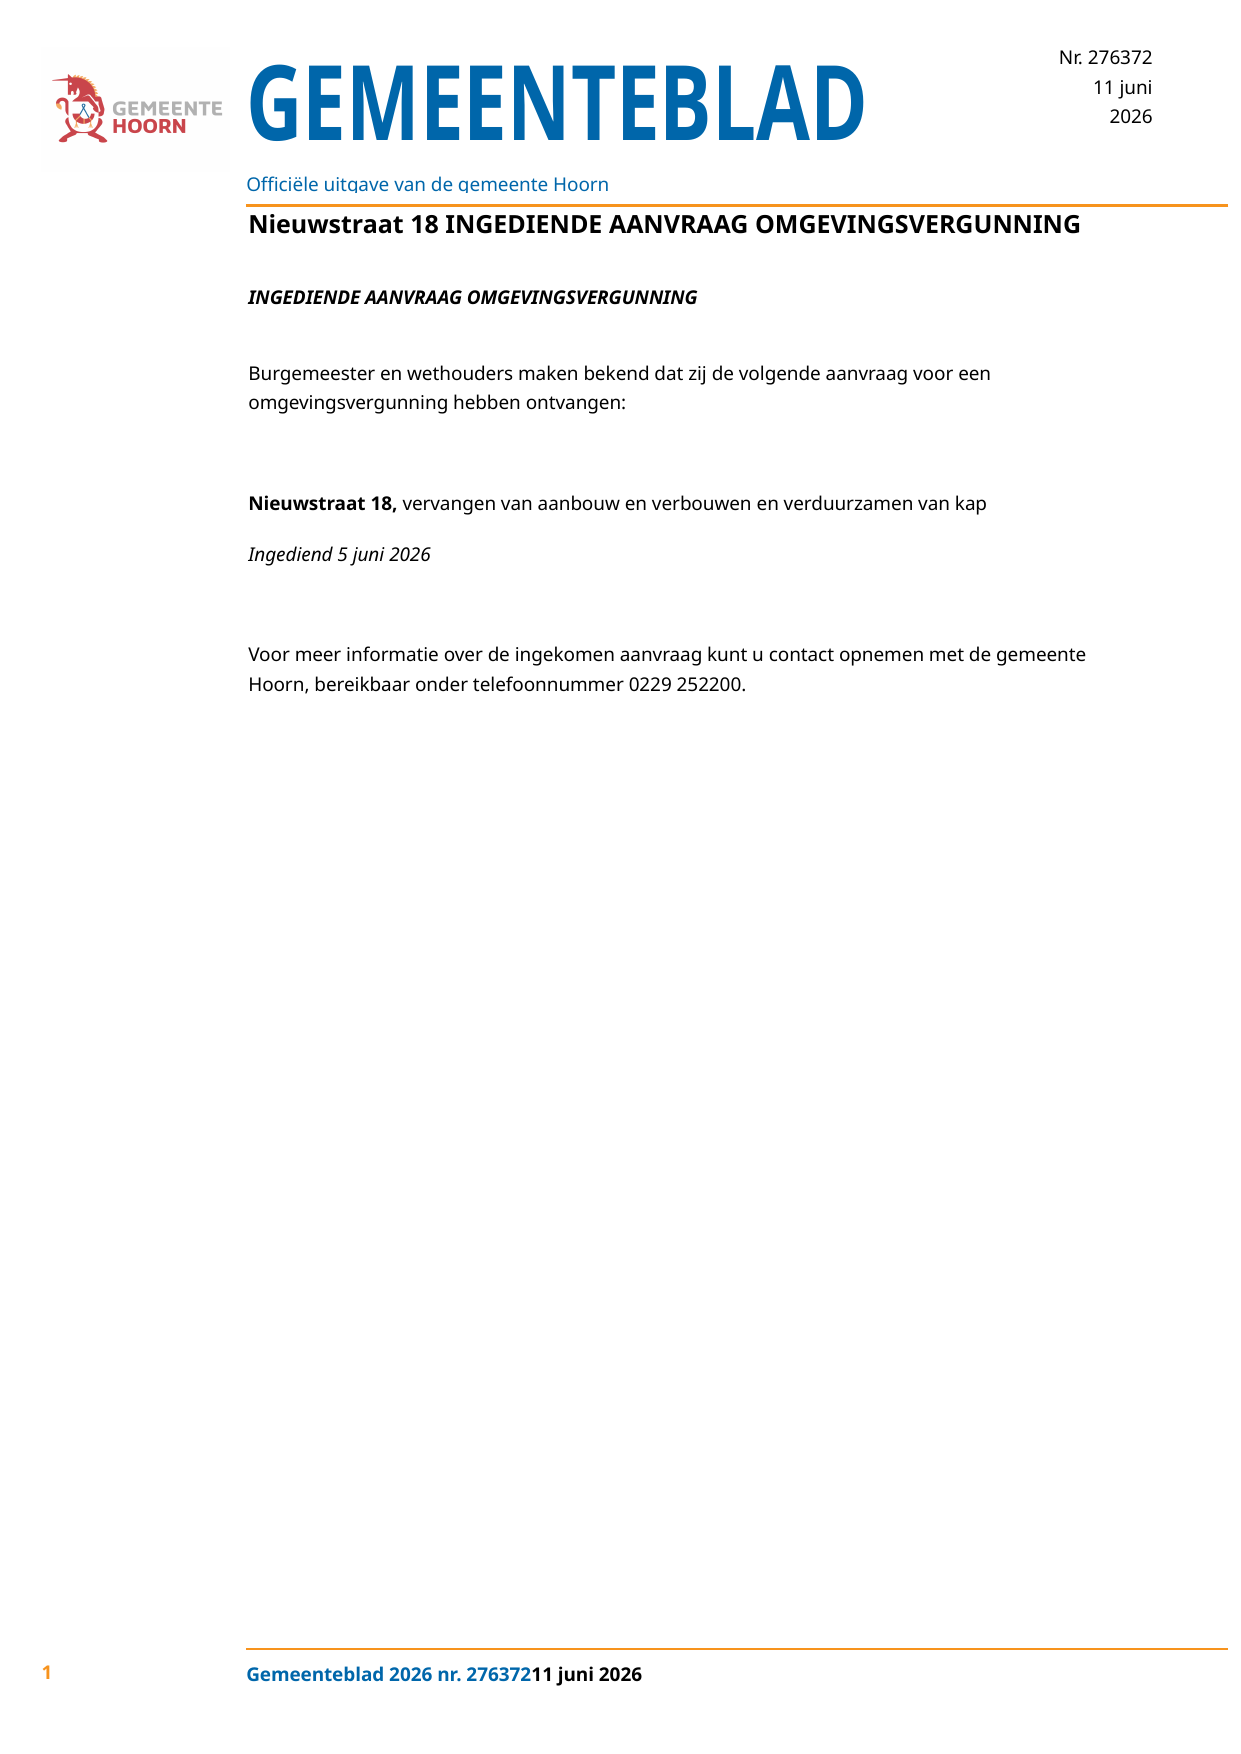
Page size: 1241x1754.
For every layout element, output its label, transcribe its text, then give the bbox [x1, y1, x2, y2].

text Nieuwstraat 18 INGEDIENDE AANVRAAG OMGEVINGSVERGUNNING [248, 207, 1152, 241]
text INGEDIENDE AANVRAAG OMGEVINGSVERGUNNING [248, 284, 1152, 309]
text Nieuwstraat 18, vervangen van aanbouw en verbouwen en verduurzamen van kap [248, 490, 1152, 516]
text Burgemeester en wethouders maken bekend dat zij de volgende aanvraag voor een omgevingsvergunning hebben ontvangen: [248, 360, 1152, 415]
text Voor meer informatie over de ingekomen aanvraag kunt u contact opnemen met de gemeente Hoorn, bereikbaar onder telefoonnummer 0229 252200. [248, 642, 1152, 697]
picture [41, 47, 231, 172]
text Ingediend 5 juni 2026 [248, 541, 1152, 567]
